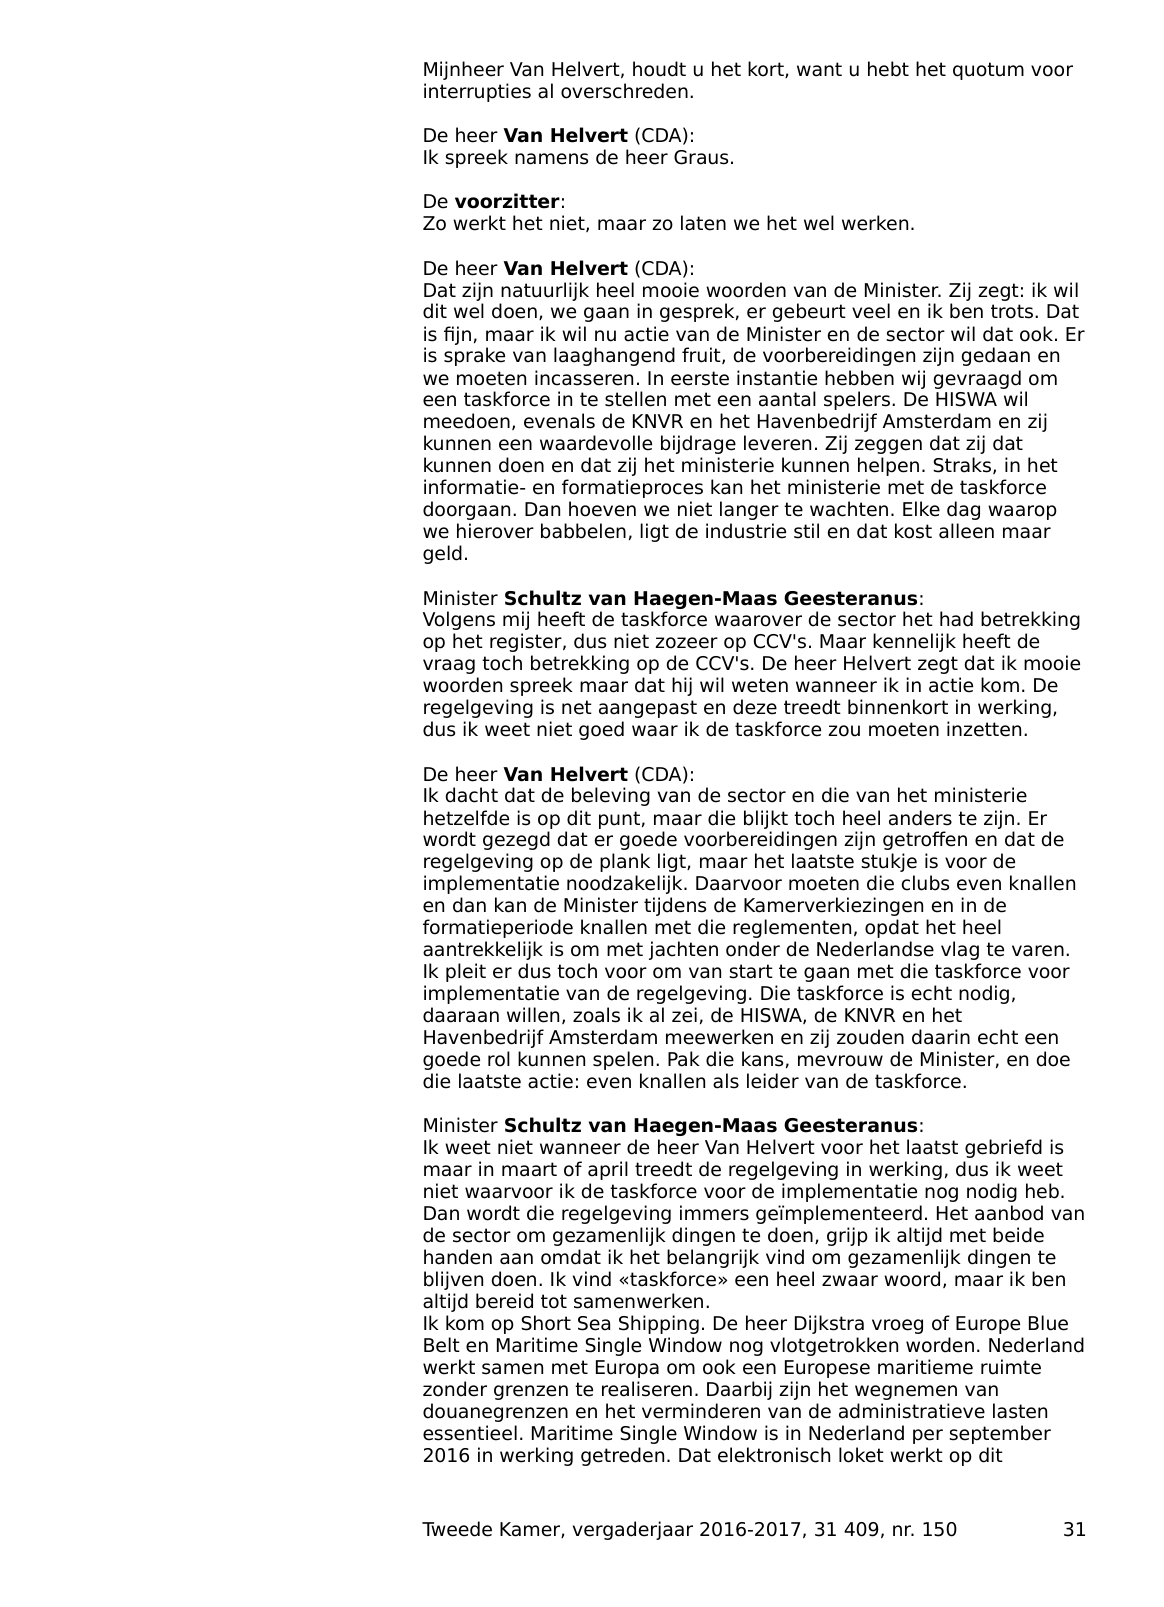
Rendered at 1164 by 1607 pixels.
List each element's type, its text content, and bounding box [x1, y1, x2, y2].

text Ik weet niet wanneer de heer Van Helvert voor het laatst gebriefd is maar in maart of april treedt de regelgeving in werking, dus ik weet niet waarvoor ik de taskforce voor de implementatie nog nodig heb. Dan wordt die regelgeving immers geïmplementeerd. Het aanbod van de sector om gezamenlijk dingen te doen, grijp ik altijd met beide handen aan omdat ik het belangrijk vind om gezamenlijk dingen te blijven doen. Ik vind «taskforce» een heel zwaar woord, maar ik ben altijd bereid tot samenwerken. [422, 1137, 1087, 1313]
text De voorzitter: [422, 191, 1087, 213]
text Ik spreek namens de heer Graus. [422, 147, 1087, 169]
text Ik dacht dat de beleving van de sector en die van het ministerie hetzelfde is op dit punt, maar die blijkt toch heel anders te zijn. Er wordt gezegd dat er goede voorbereidingen zijn getroffen en dat de regelgeving op de plank ligt, maar het laatste stukje is voor de implementatie noodzakelijk. Daarvoor moeten die clubs even knallen en dan kan de Minister tijdens de Kamerverkiezingen en in de formatieperiode knallen met die reglementen, opdat het heel aantrekkelijk is om met jachten onder de Nederlandse vlag te varen. Ik pleit er dus toch voor om van start te gaan met die taskforce voor implementatie van de regelgeving. Die taskforce is echt nodig, daaraan willen, zoals ik al zei, de HISWA, de KNVR en het Havenbedrijf Amsterdam meewerken en zij zouden daarin echt een goede rol kunnen spelen. Pak die kans, mevrouw de Minister, en doe die laatste actie: even knallen als leider van de taskforce. [422, 785, 1087, 1093]
text De heer Van Helvert (CDA): [422, 125, 1087, 147]
text De heer Van Helvert (CDA): [422, 257, 1087, 279]
text Minister Schultz van Haegen-Maas Geesteranus: [422, 1115, 1087, 1137]
text Ik kom op Short Sea Shipping. De heer Dijkstra vroeg of Europe Blue Belt en Maritime Single Window nog vlotgetrokken worden. Nederland werkt samen met Europa om ook een Europese maritieme ruimte zonder grenzen te realiseren. Daarbij zijn het wegnemen van douanegrenzen en het verminderen van de administratieve lasten essentieel. Maritime Single Window is in Nederland per september 2016 in werking getreden. Dat elektronisch loket werkt op dit [422, 1313, 1087, 1467]
text Zo werkt het niet, maar zo laten we het wel werken. [422, 213, 1087, 235]
text Mijnheer Van Helvert, houdt u het kort, want u hebt het quotum voor interrupties al overschreden. [422, 59, 1087, 103]
text Dat zijn natuurlijk heel mooie woorden van de Minister. Zij zegt: ik wil dit wel doen, we gaan in gesprek, er gebeurt veel en ik ben trots. Dat is fijn, maar ik wil nu actie van de Minister en de sector wil dat ook. Er is sprake van laaghangend fruit, de voorbereidingen zijn gedaan en we moeten incasseren. In eerste instantie hebben wij gevraagd om een taskforce in te stellen met een aantal spelers. De HISWA wil meedoen, evenals de KNVR en het Havenbedrijf Amsterdam en zij kunnen een waardevolle bijdrage leveren. Zij zeggen dat zij dat kunnen doen en dat zij het ministerie kunnen helpen. Straks, in het informatie- en formatieproces kan het ministerie met de taskforce doorgaan. Dan hoeven we niet langer te wachten. Elke dag waarop we hierover babbelen, ligt de industrie stil en dat kost alleen maar geld. [422, 279, 1087, 565]
text De heer Van Helvert (CDA): [422, 763, 1087, 785]
text Minister Schultz van Haegen-Maas Geesteranus: [422, 587, 1087, 609]
text Volgens mij heeft de taskforce waarover de sector het had betrekking op het register, dus niet zozeer op CCV's. Maar kennelijk heeft de vraag toch betrekking op de CCV's. De heer Helvert zegt dat ik mooie woorden spreek maar dat hij wil weten wanneer ik in actie kom. De regelgeving is net aangepast en deze treedt binnenkort in werking, dus ik weet niet goed waar ik de taskforce zou moeten inzetten. [422, 609, 1087, 741]
